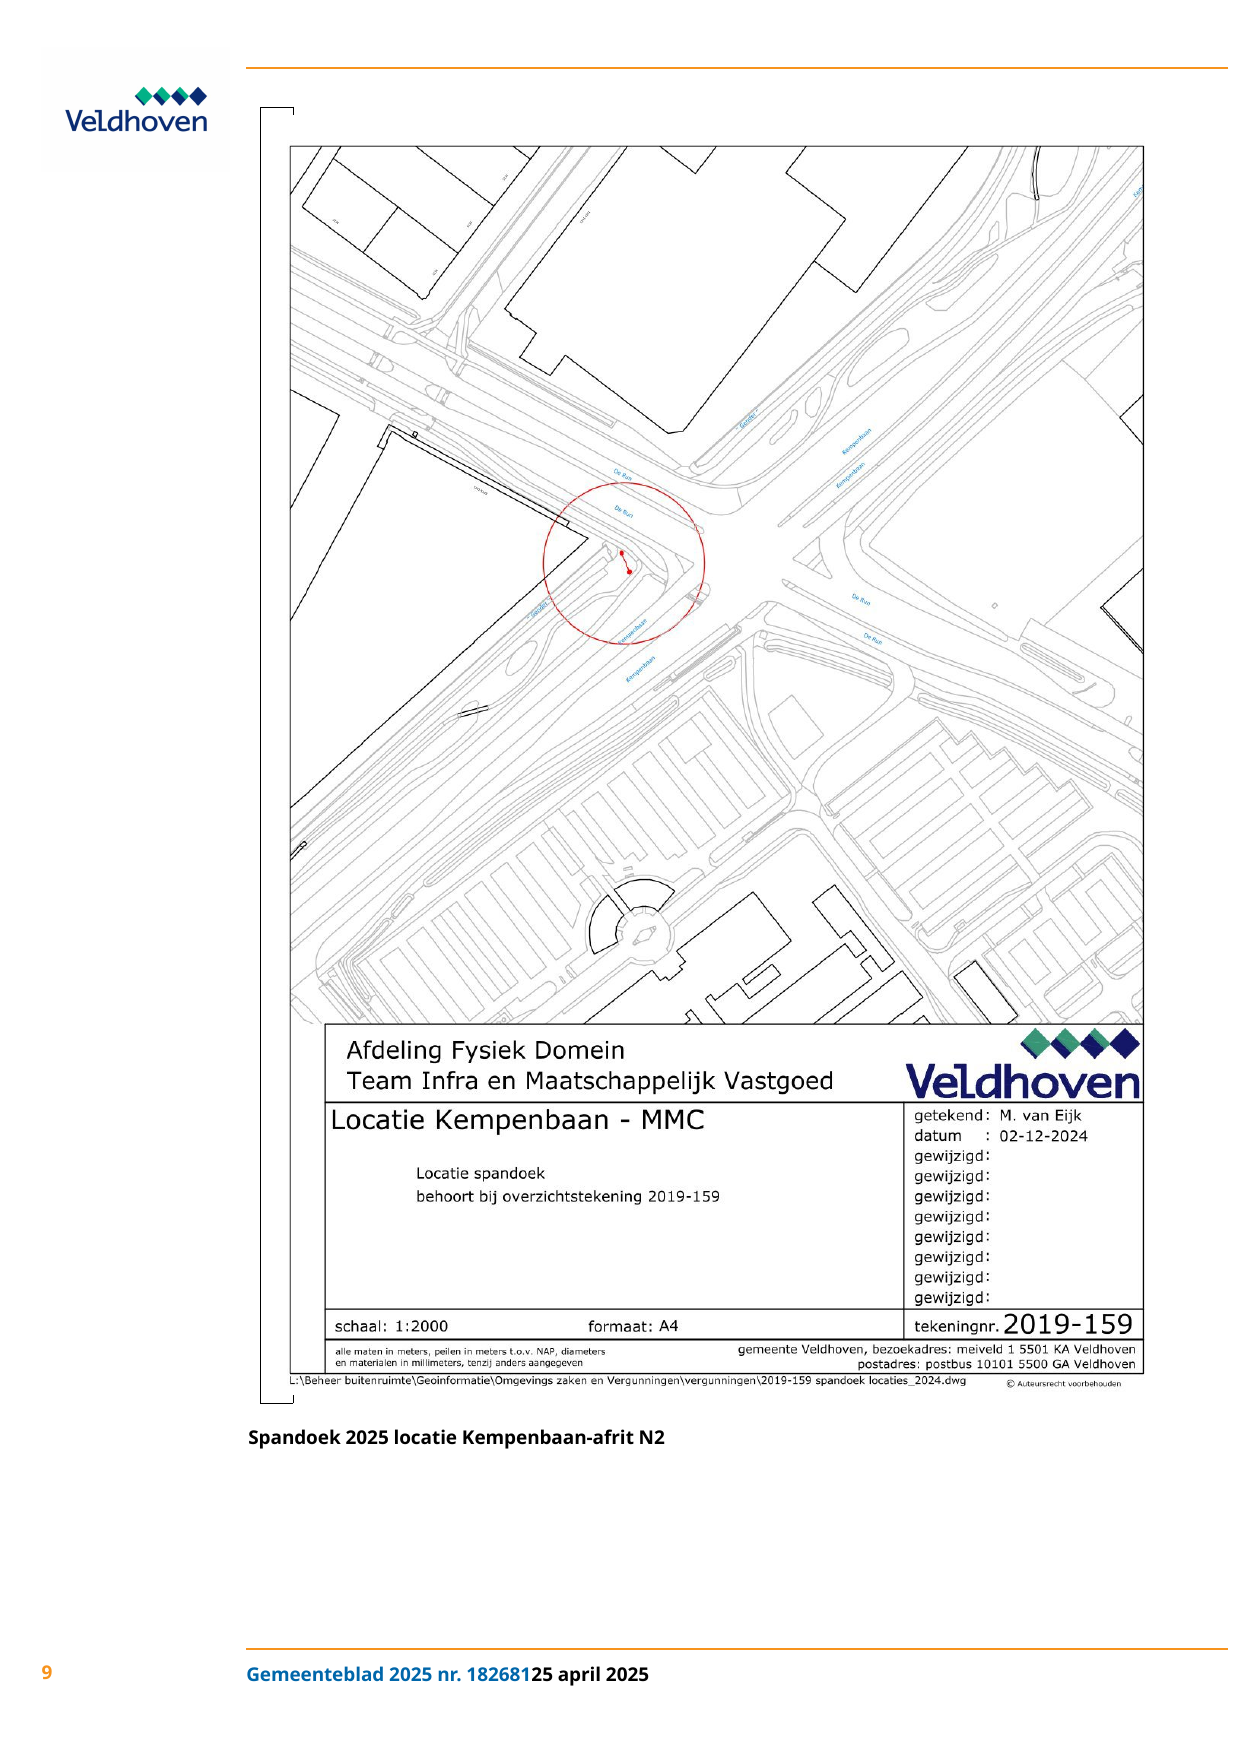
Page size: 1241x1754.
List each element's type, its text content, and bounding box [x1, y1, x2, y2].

text Spandoek 2025 locatie Kempenbaan-afrit N2 [248, 1424, 1152, 1450]
picture [41, 47, 231, 172]
picture [268, 115, 1173, 1395]
